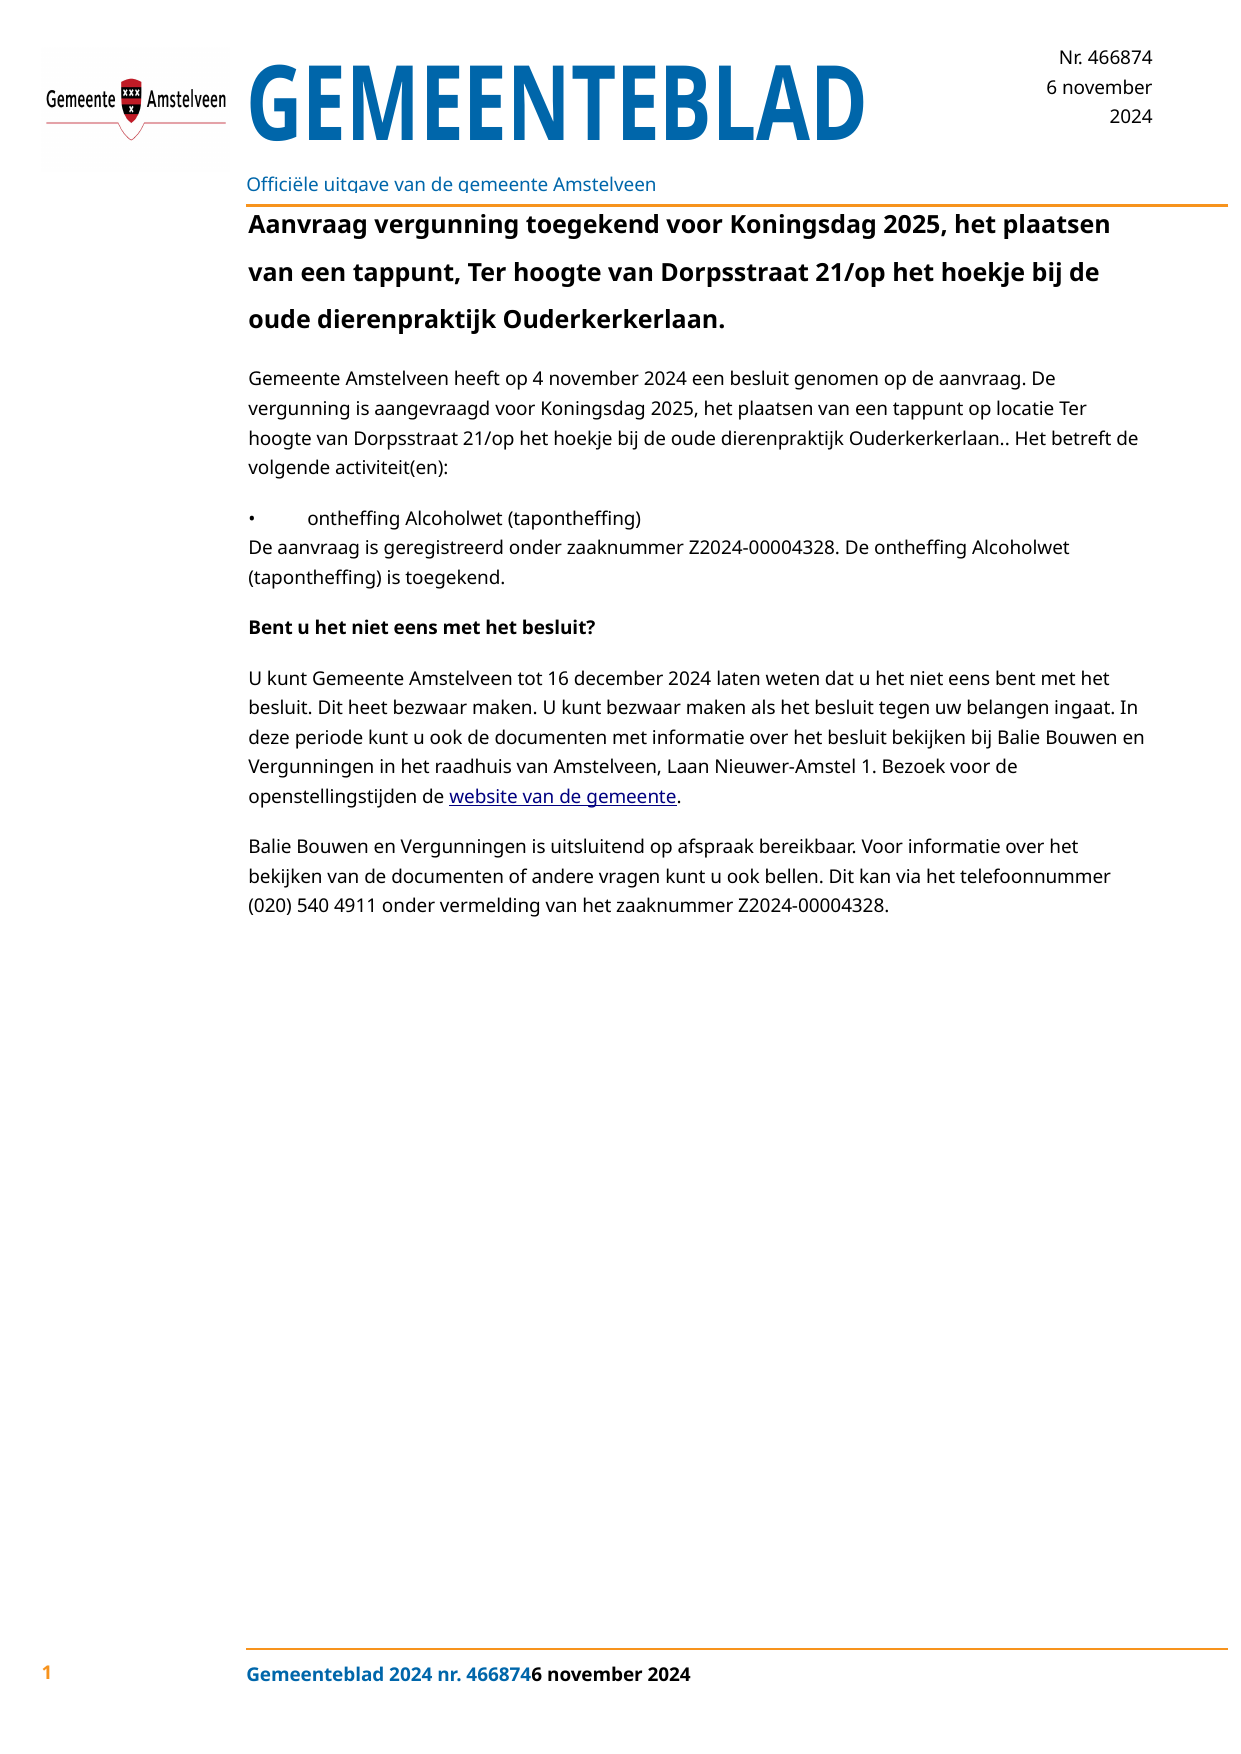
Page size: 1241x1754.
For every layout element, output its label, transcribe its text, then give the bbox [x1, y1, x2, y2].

text Balie Bouwen en Vergunningen is uitsluitend op afspraak bereikbaar. Voor informatie over het bekijken van de documenten of andere vragen kunt u ook bellen. Dit kan via het telefoonnummer (020) 540 4911 onder vermelding van het zaaknummer Z2024-00004328. [248, 833, 1152, 918]
text De aanvraag is geregistreerd onder zaaknummer Z2024-00004328. De ontheffing Alcoholwet (tapontheffing) is toegekend. [248, 534, 1152, 589]
list ontheffing Alcoholwet (tapontheffing) [248, 505, 1152, 530]
text Gemeente Amstelveen heeft op 4 november 2024 een besluit genomen op de aanvraag. De vergunning is aangevraagd voor Koningsdag 2025, het plaatsen van een tappunt op locatie Ter hoogte van Dorpsstraat 21/op het hoekje bij de oude dierenpraktijk Ouderkerkerlaan.. Het betreft de volgende activiteit(en): [248, 366, 1152, 480]
text Bent u het niet eens met het besluit? [248, 614, 1152, 640]
picture [41, 47, 231, 172]
text Aanvraag vergunning toegekend voor Koningsdag 2025, het plaatsen van een tappunt, Ter hoogte van Dorpsstraat 21/op het hoekje bij de oude dierenpraktijk Ouderkerkerlaan. [248, 207, 1152, 336]
text U kunt Gemeente Amstelveen tot 16 december 2024 laten weten dat u het niet eens bent met het besluit. Dit heet bezwaar maken. U kunt bezwaar maken als het besluit tegen uw belangen ingaat. In deze periode kunt u ook de documenten met informatie over het besluit bekijken bij Balie Bouwen en Vergunningen in het raadhuis van Amstelveen, Laan Nieuwer-Amstel 1. Bezoek voor de openstellingstijden de website van de gemeente. [248, 665, 1152, 809]
